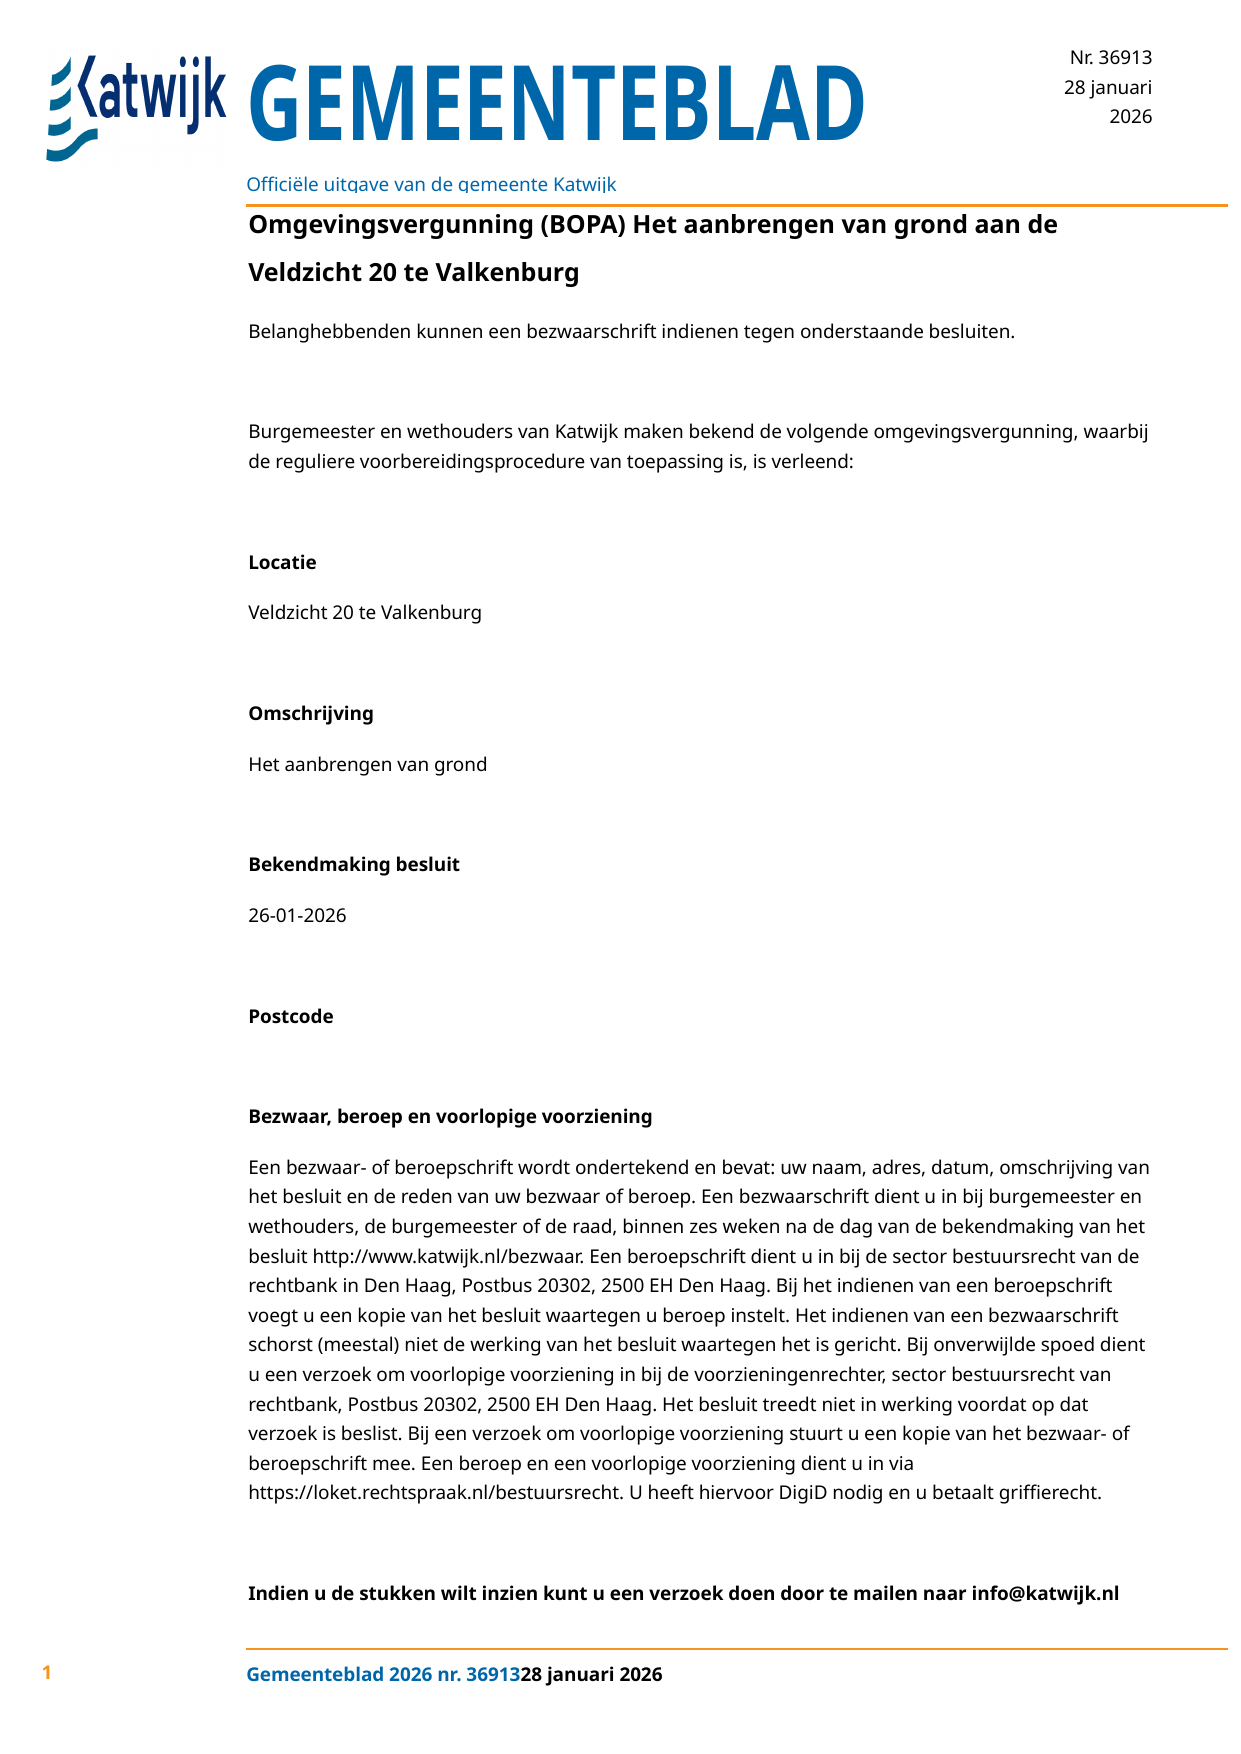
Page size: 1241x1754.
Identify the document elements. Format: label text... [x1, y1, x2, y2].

text Locatie [248, 549, 1152, 575]
text Burgemeester en wethouders van Katwijk maken bekend de volgende omgevingsvergunning, waarbij de reguliere voorbereidingsprocedure van toepassing is, is verleend: [248, 419, 1152, 474]
text Postcode [248, 1003, 1152, 1029]
text Indien u de stukken wilt inzien kunt u een verzoek doen door te mailen naar info@katwijk.nl [248, 1580, 1152, 1606]
text Bekendmaking besluit [248, 852, 1152, 877]
text Omgevingsvergunning (BOPA) Het aanbrengen van grond aan de Veldzicht 20 te Valkenburg [248, 207, 1152, 288]
text Een bezwaar- of beroepschrift wordt ondertekend en bevat: uw naam, adres, datum, omschrijving van het besluit en de reden van uw bezwaar of beroep. Een bezwaarschrift dient u in bij burgemeester en wethouders, de burgemeester of de raad, binnen zes weken na de dag van de bekendmaking van het besluit http://www.katwijk.nl/bezwaar. Een beroepschrift dient u in bij de sector bestuursrecht van de rechtbank in Den Haag, Postbus 20302, 2500 EH Den Haag. Bij het indienen van een beroepschrift voegt u een kopie van het besluit waartegen u beroep instelt. Het indienen van een bezwaarschrift schorst (meestal) niet de werking van het besluit waartegen het is gericht. Bij onverwijlde spoed dient u een verzoek om voorlopige voorziening in bij de voorzieningenrechter, sector bestuursrecht van rechtbank, Postbus 20302, 2500 EH Den Haag. Het besluit treedt niet in werking voordat op dat verzoek is beslist. Bij een verzoek om voorlopige voorziening stuurt u een kopie van het bezwaar- of beroepschrift mee. Een beroep en een voorlopige voorziening dient u in via https://loket.rechtspraak.nl/bestuursrecht. U heeft hiervoor DigiD nodig en u betaalt griffierecht. [248, 1154, 1152, 1505]
text Bezwaar, beroep en voorlopige voorziening [248, 1104, 1152, 1129]
text Het aanbrengen van grond [248, 751, 1152, 777]
picture [41, 47, 231, 172]
text 26-01-2026 [248, 902, 1152, 928]
text Belanghebbenden kunnen een bezwaarschrift indienen tegen onderstaande besluiten. [248, 318, 1152, 344]
text Veldzicht 20 te Valkenburg [248, 599, 1152, 625]
text Omschrijving [248, 700, 1152, 726]
